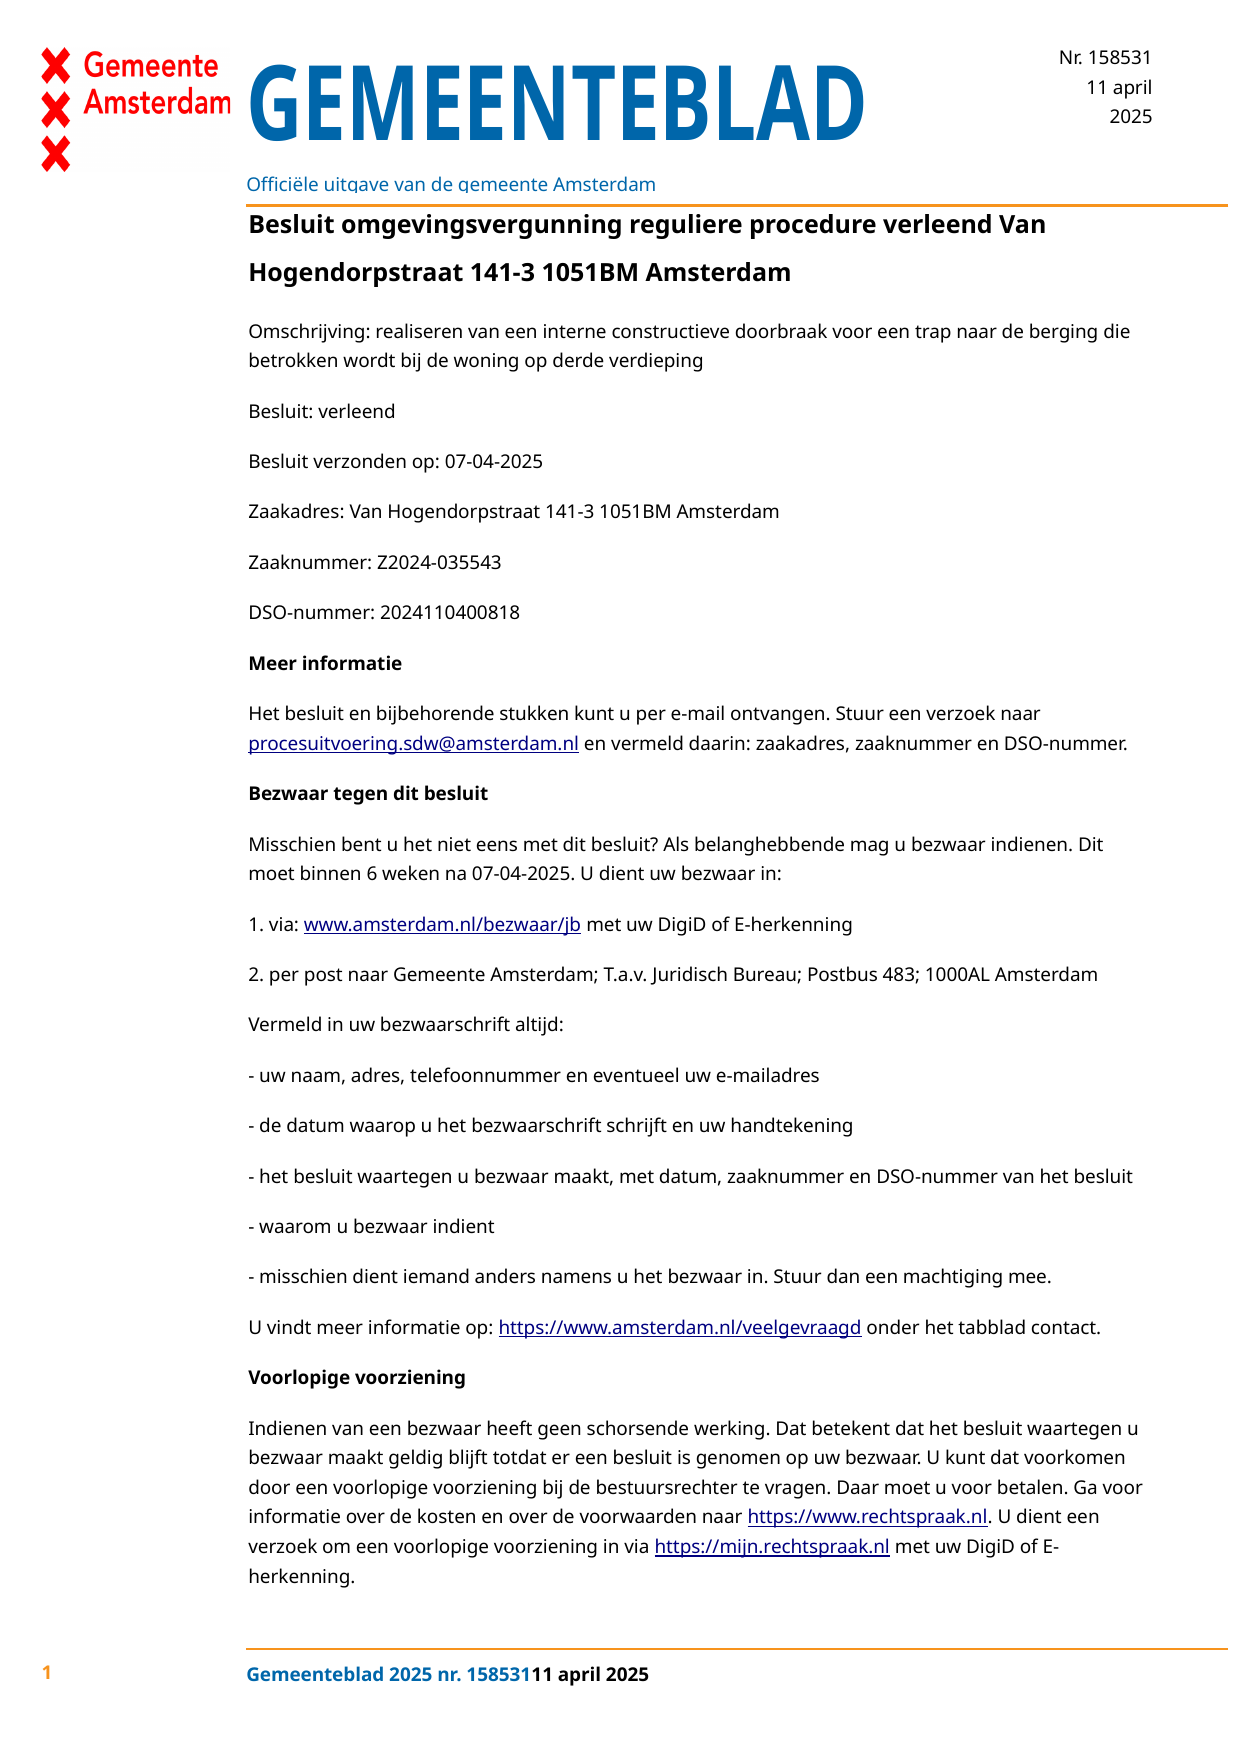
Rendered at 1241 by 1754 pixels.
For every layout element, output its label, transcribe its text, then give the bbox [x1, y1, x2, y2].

text Het besluit en bijbehorende stukken kunt u per e-mail ontvangen. Stuur een verzoek naar procesuitvoering.sdw@amsterdam.nl en vermeld daarin: zaakadres, zaaknummer en DSO-nummer. [248, 700, 1152, 756]
text Omschrijving: realiseren van een interne constructieve doorbraak voor een trap naar de berging die betrokken wordt bij de woning op derde verdieping [248, 318, 1152, 373]
text 2. per post naar Gemeente Amsterdam; T.a.v. Juridisch Bureau; Postbus 483; 1000AL Amsterdam [248, 961, 1152, 987]
text Misschien bent u het niet eens met dit besluit? Als belanghebbende mag u bezwaar indienen. Dit moet binnen 6 weken na 07-04-2025. U dient uw bezwaar in: [248, 831, 1152, 886]
text Besluit verzonden op: 07-04-2025 [248, 448, 1152, 474]
text Bezwaar tegen dit besluit [248, 780, 1152, 806]
text Voorlopige voorziening [248, 1364, 1152, 1390]
text Indienen van een bezwaar heeft geen schorsende werking. Dat betekent dat het besluit waartegen u bezwaar maakt geldig blijft totdat er een besluit is genomen op uw bezwaar. U kunt dat voorkomen door een voorlopige voorziening bij de bestuursrechter te vragen. Daar moet u voor betalen. Ga voor informatie over de kosten en over de voorwaarden naar https://www.rechtspraak.nl. U dient een verzoek om een voorlopige voorziening in via https://mijn.rechtspraak.nl met uw DigiD of E-herkenning. [248, 1415, 1152, 1589]
text DSO-nummer: 2024110400818 [248, 599, 1152, 625]
text 1. via: www.amsterdam.nl/bezwaar/jb met uw DigiD of E-herkenning [248, 911, 1152, 937]
text Zaakadres: Van Hogendorpstraat 141-3 1051BM Amsterdam [248, 499, 1152, 524]
text - de datum waarop u het bezwaarschrift schrijft en uw handtekening [248, 1112, 1152, 1138]
text Besluit omgevingsvergunning reguliere procedure verleend Van Hogendorpstraat 141-3 1051BM Amsterdam [248, 207, 1152, 288]
text Zaaknummer: Z2024-035543 [248, 549, 1152, 575]
text - het besluit waartegen u bezwaar maakt, met datum, zaaknummer en DSO-nummer van het besluit [248, 1163, 1152, 1189]
picture [41, 47, 231, 172]
text Besluit: verleend [248, 398, 1152, 424]
text - uw naam, adres, telefoonnummer en eventueel uw e-mailadres [248, 1062, 1152, 1088]
text - misschien dient iemand anders namens u het bezwaar in. Stuur dan een machtiging mee. [248, 1264, 1152, 1289]
text - waarom u bezwaar indient [248, 1213, 1152, 1239]
text Meer informatie [248, 650, 1152, 676]
text Vermeld in uw bezwaarschrift altijd: [248, 1012, 1152, 1037]
text U vindt meer informatie op: https://www.amsterdam.nl/veelgevraagd onder het tabblad contact. [248, 1314, 1152, 1340]
